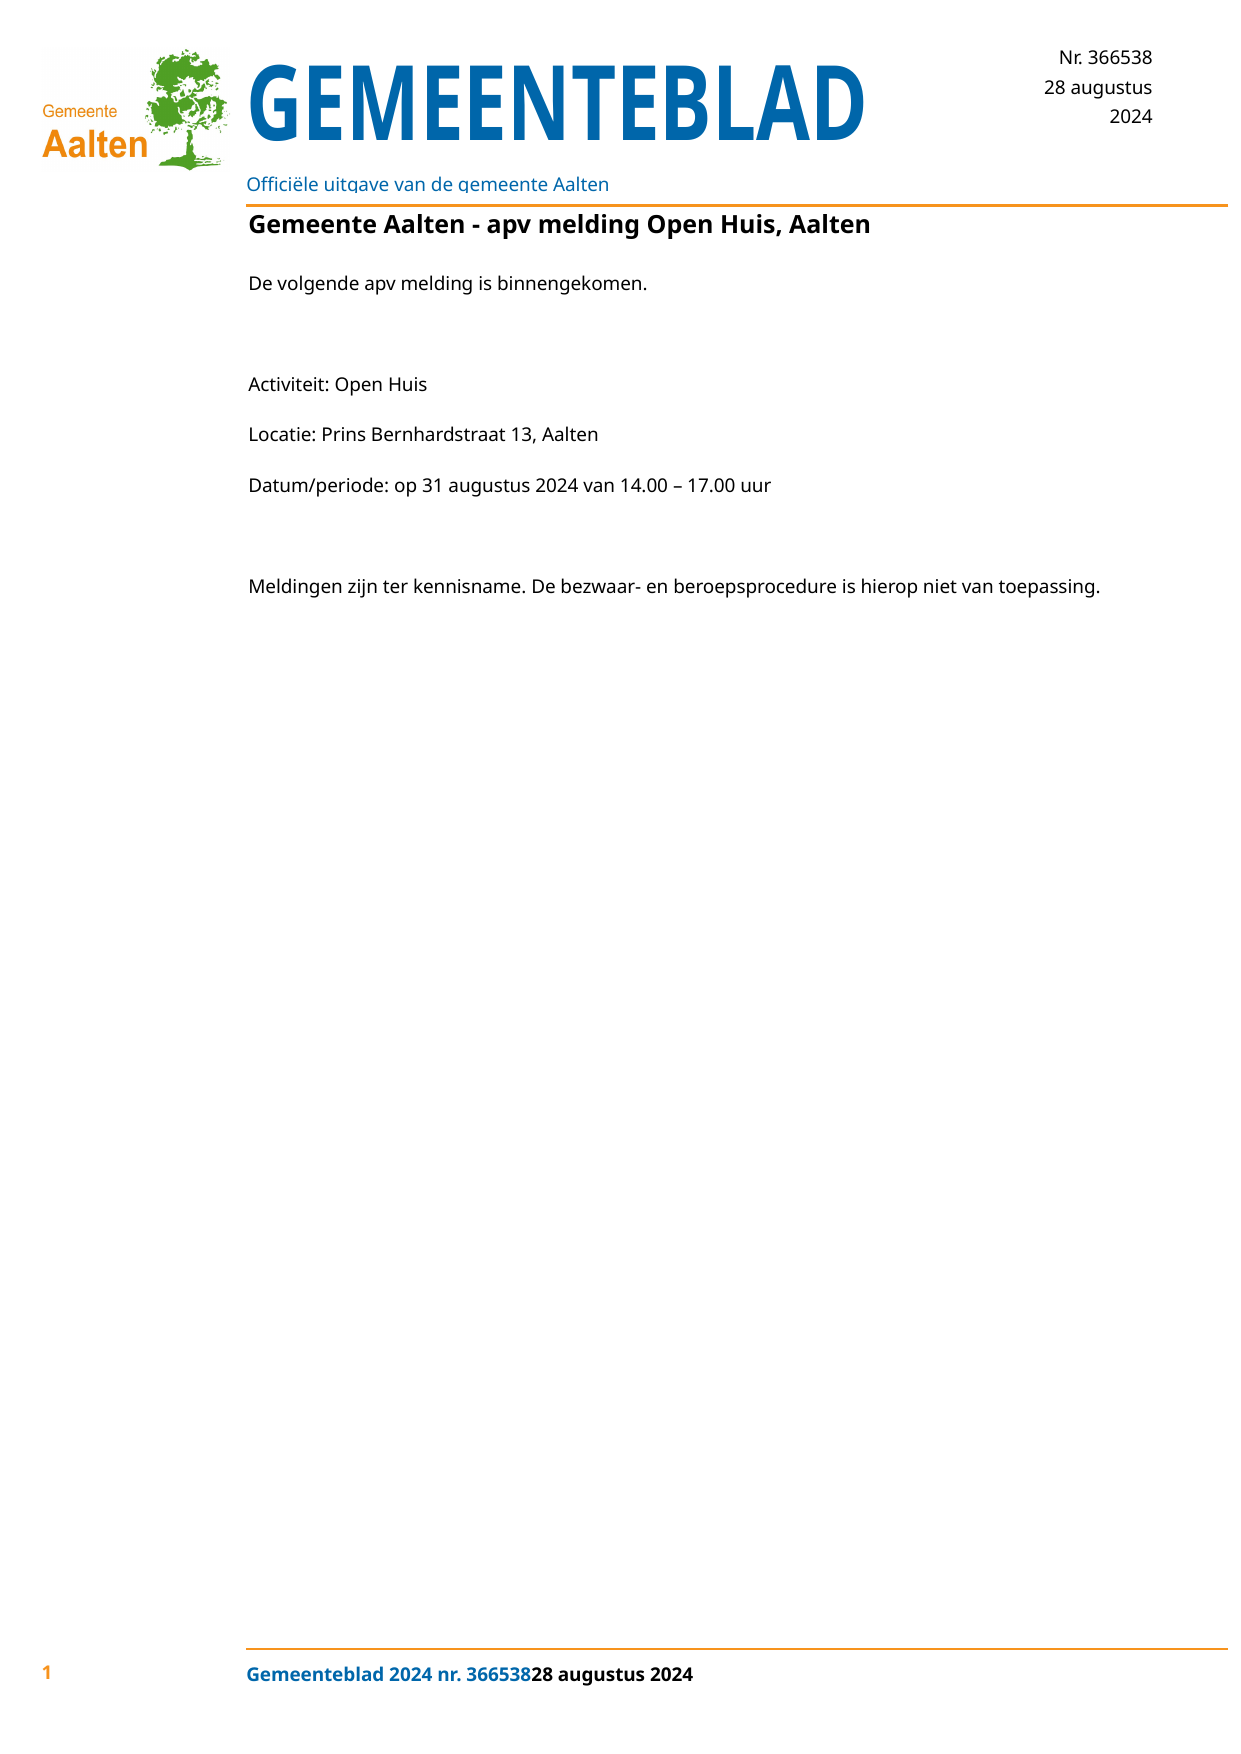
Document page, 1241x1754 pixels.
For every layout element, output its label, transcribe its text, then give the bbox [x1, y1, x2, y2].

text Datum/periode: op 31 augustus 2024 van 14.00 – 17.00 uur [248, 472, 1152, 498]
text Locatie: Prins Bernhardstraat 13, Aalten [248, 422, 1152, 447]
text Meldingen zijn ter kennisname. De bezwaar- en beroepsprocedure is hierop niet van toepassing. [248, 573, 1152, 598]
picture [41, 47, 231, 172]
text De volgende apv melding is binnengekomen. [248, 270, 1152, 296]
text Gemeente Aalten - apv melding Open Huis, Aalten [248, 207, 1152, 241]
text Activiteit: Open Huis [248, 371, 1152, 397]
